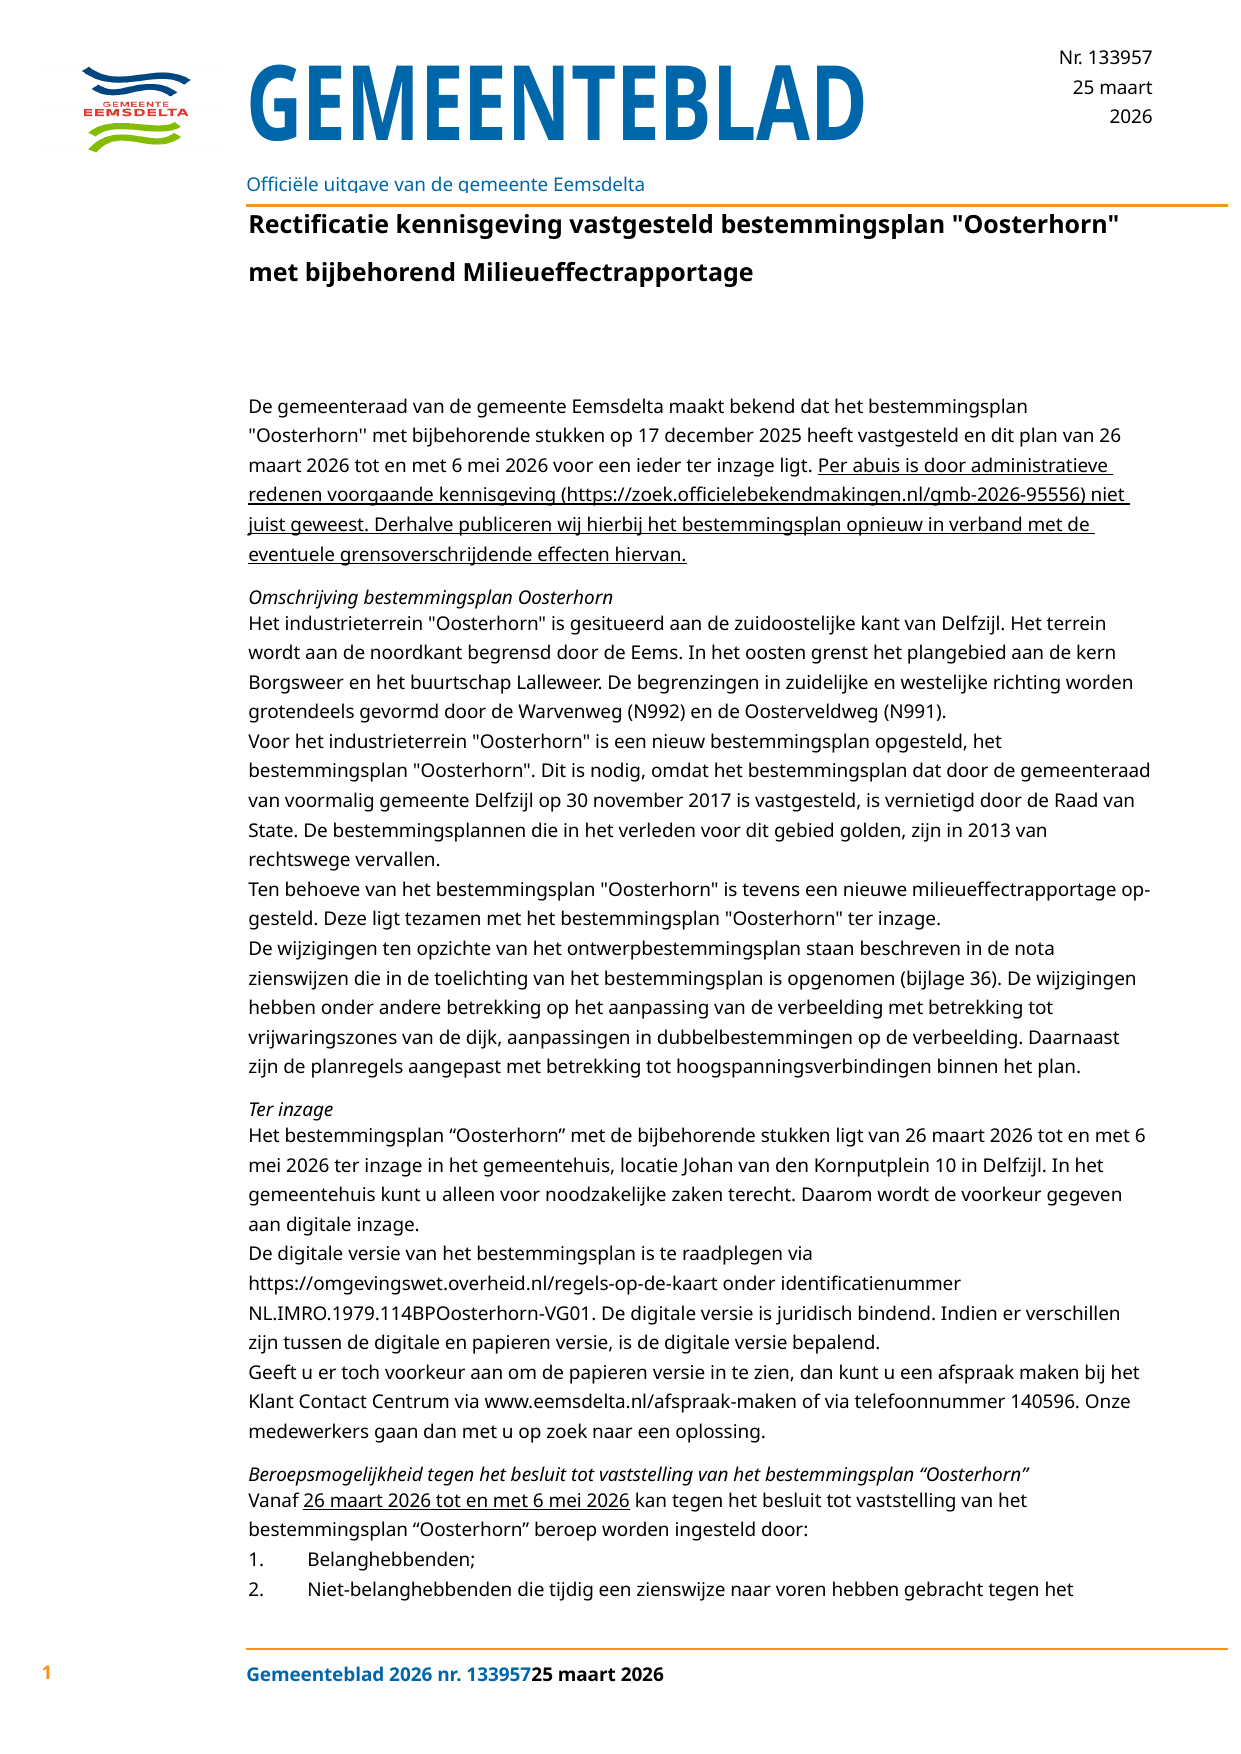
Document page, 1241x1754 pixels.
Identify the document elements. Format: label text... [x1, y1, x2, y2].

text Ten behoeve van het bestemmingsplan "Oosterhorn" is tevens een nieuwe milieueffectrapportage op- gesteld. Deze ligt tezamen met het bestemmingsplan "Oosterhorn" ter inzage. [248, 876, 1152, 931]
text Beroepsmogelijkheid tegen het besluit tot vaststelling van het bestemmingsplan “Oosterhorn” [248, 1461, 1152, 1487]
text De wijzigingen ten opzichte van het ontwerpbestemmingsplan staan beschreven in de nota zienswijzen die in de toelichting van het bestemmingsplan is opgenomen (bijlage 36). De wijzigingen hebben onder andere betrekking op het aanpassing van de verbeelding met betrekking tot vrijwaringszones van de dijk, aanpassingen in dubbelbestemmingen op de verbeelding. Daarnaast zijn de planregels aangepast met betrekking tot hoogspanningsverbindingen binnen het plan. [248, 935, 1152, 1079]
text Het bestemmingsplan “Oosterhorn” met de bijbehorende stukken ligt van 26 maart 2026 tot en met 6 mei 2026 ter inzage in het gemeentehuis, locatie Johan van den Kornputplein 10 in Delfzijl. In het gemeentehuis kunt u alleen voor noodzakelijke zaken terecht. Daarom wordt de voorkeur gegeven aan digitale inzage. [248, 1122, 1152, 1237]
text De gemeenteraad van de gemeente Eemsdelta maakt bekend dat het bestemmingsplan "Oosterhorn'' met bijbehorende stukken op 17 december 2025 heeft vastgesteld en dit plan van 26 maart 2026 tot en met 6 mei 2026 voor een ieder ter inzage ligt. Per abuis is door administratieve redenen voorgaande kennisgeving (https://zoek.officielebekendmakingen.nl/gmb-2026-95556) niet juist geweest. Derhalve publiceren wij hierbij het bestemmingsplan opnieuw in verband met de eventuele grensoverschrijdende effecten hiervan. [248, 393, 1152, 567]
text Voor het industrieterrein "Oosterhorn" is een nieuw bestemmingsplan opgesteld, het bestemmingsplan "Oosterhorn". Dit is nodig, omdat het bestemmingsplan dat door de gemeenteraad van voormalig gemeente Delfzijl op 30 november 2017 is vastgesteld, is vernietigd door de Raad van State. De bestemmingsplannen die in het verleden voor dit gebied golden, zijn in 2013 van rechtswege vervallen. [248, 728, 1152, 872]
text Vanaf 26 maart 2026 tot en met 6 mei 2026 kan tegen het besluit tot vaststelling van het bestemmingsplan “Oosterhorn” beroep worden ingesteld door: [248, 1487, 1152, 1542]
text Ter inzage [248, 1097, 1152, 1122]
text Omschrijving bestemmingsplan Oosterhorn [248, 584, 1152, 610]
list Niet-belanghebbenden die tijdig een zienswijze naar voren hebben gebracht tegen het [248, 1576, 1152, 1601]
text Het industrieterrein "Oosterhorn" is gesitueerd aan de zuidoostelijke kant van Delfzijl. Het terrein wordt aan de noordkant begrensd door de Eems. In het oosten grenst het plangebied aan de kern Borgsweer en het buurtschap Lalleweer. De begrenzingen in zuidelijke en westelijke richting worden grotendeels gevormd door de Warvenweg (N992) en de Oosterveldweg (N991). [248, 610, 1152, 724]
picture [41, 47, 231, 172]
text De digitale versie van het bestemmingsplan is te raadplegen via https://omgevingswet.overheid.nl/regels-op-de-kaart onder identificatienummer NL.IMRO.1979.114BPOosterhorn-VG01. De digitale versie is juridisch bindend. Indien er verschillen zijn tussen de digitale en papieren versie, is de digitale versie bepalend. [248, 1241, 1152, 1355]
text Geeft u er toch voorkeur aan om de papieren versie in te zien, dan kunt u een afspraak maken bij het Klant Contact Centrum via www.eemsdelta.nl/afspraak-maken of via telefoonnummer 140596. Onze medewerkers gaan dan met u op zoek naar een oplossing. [248, 1359, 1152, 1444]
list Belanghebbenden; [248, 1546, 1152, 1572]
text Rectificatie kennisgeving vastgesteld bestemmingsplan "Oosterhorn" met bijbehorend Milieueffectrapportage [248, 207, 1152, 288]
